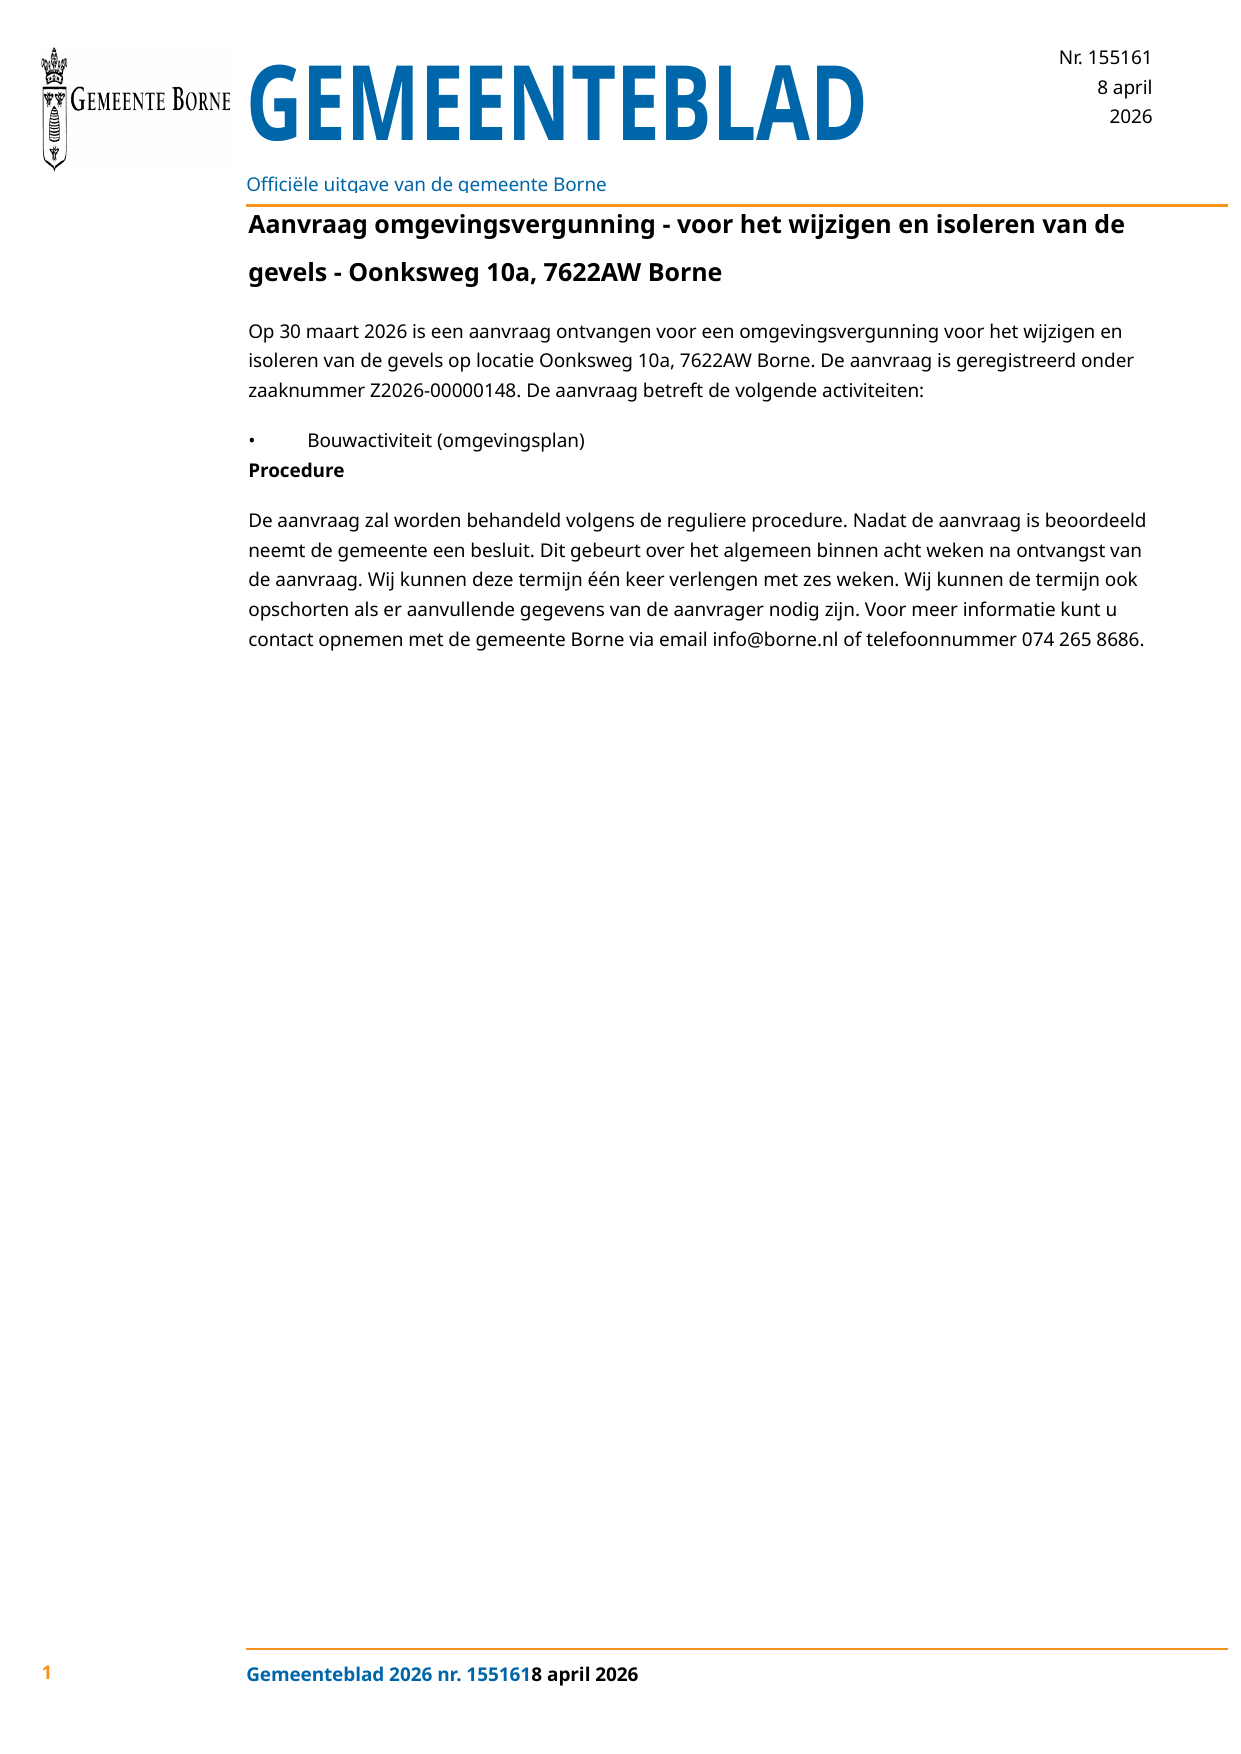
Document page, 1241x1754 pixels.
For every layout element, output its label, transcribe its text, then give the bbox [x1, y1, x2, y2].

text Op 30 maart 2026 is een aanvraag ontvangen voor een omgevingsvergunning voor het wijzigen en isoleren van de gevels op locatie Oonksweg 10a, 7622AW Borne. De aanvraag is geregistreerd onder zaaknummer Z2026-00000148. De aanvraag betreft de volgende activiteiten: [248, 318, 1152, 403]
text De aanvraag zal worden behandeld volgens de reguliere procedure. Nadat de aanvraag is beoordeeld neemt de gemeente een besluit. Dit gebeurt over het algemeen binnen acht weken na ontvangst van de aanvraag. Wij kunnen deze termijn één keer verlengen met zes weken. Wij kunnen de termijn ook opschorten als er aanvullende gegevens van de aanvrager nodig zijn. Voor meer informatie kunt u contact opnemen met de gemeente Borne via email info@borne.nl of telefoonnummer 074 265 8686. [248, 507, 1152, 652]
text Aanvraag omgevingsvergunning - voor het wijzigen en isoleren van de gevels - Oonksweg 10a, 7622AW Borne [248, 207, 1152, 288]
picture [41, 47, 231, 172]
list Bouwactiviteit (omgevingsplan) [248, 427, 1152, 453]
text Procedure [248, 457, 1152, 483]
